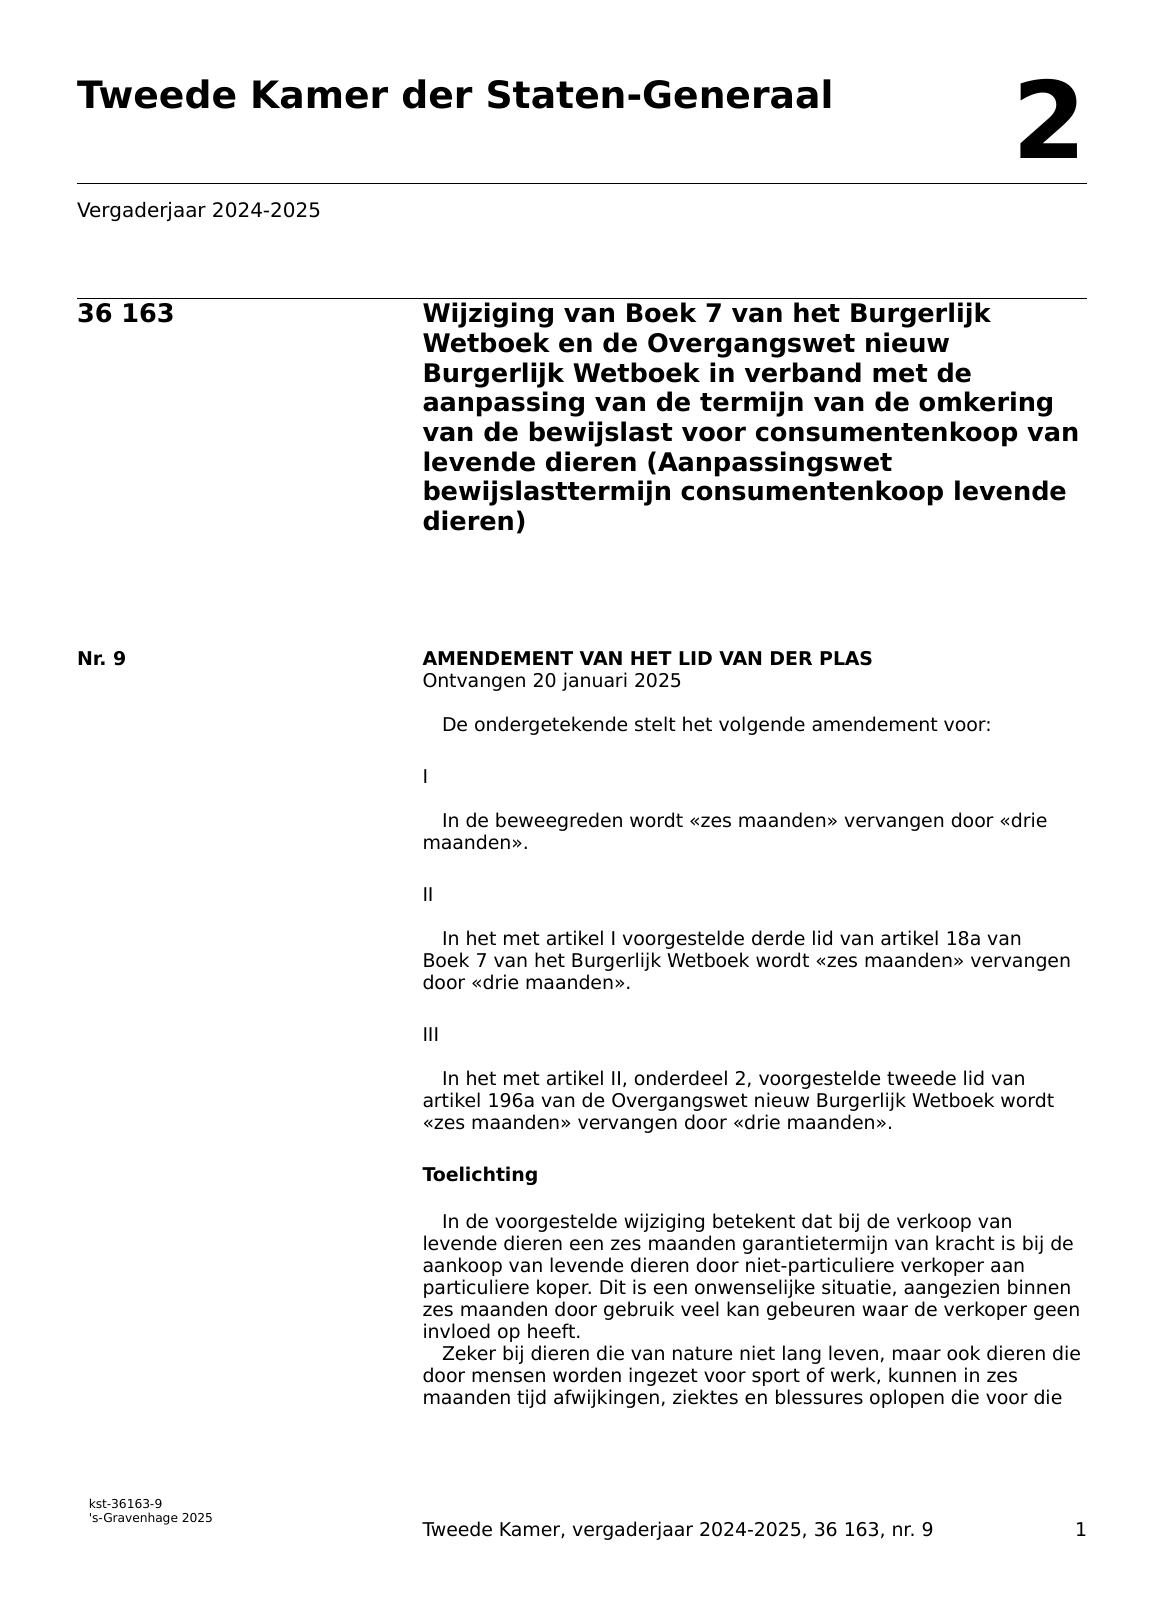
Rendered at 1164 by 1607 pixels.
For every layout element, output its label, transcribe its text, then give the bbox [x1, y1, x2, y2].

table_header 2 [886, 59, 1087, 183]
text kst-36163-9 [88, 1497, 323, 1511]
text Ontvangen 20 januari 2025 [422, 669, 1087, 691]
subtitle Toelichting [422, 1164, 1087, 1186]
text Zeker bij dieren die van nature niet lang leven, maar ook dieren die door mensen worden ingezet voor sport of werk, kunnen in zes maanden tijd afwijkingen, ziektes en blessures oplopen die voor die [422, 1343, 1087, 1409]
text In de beweegreden wordt «zes maanden» vervangen door «drie maanden». [422, 810, 1087, 854]
table_header Tweede Kamer der Staten-Generaal [77, 59, 886, 183]
table_cell Vergaderjaar 2024-2025 [77, 184, 1087, 298]
subtitle 36 163 Wijziging van Boek 7 van het Burgerlijk Wetboek en de Overgangswet nieuw Burgerlijk Wetboek in verband met de aanpassing van de termijn van de omkering van de bewijslast voor consumentenkoop van levende dieren (Aanpassingswet bewijslasttermijn consumentenkoop levende dieren) [77, 299, 1087, 536]
subtitle II [422, 884, 1087, 906]
text In de voorgestelde wijziging betekent dat bij de verkoop van levende dieren een zes maanden garantietermijn van kracht is bij de aankoop van levende dieren door niet-particuliere verkoper aan particuliere koper. Dit is een onwenselijke situatie, aangezien binnen zes maanden door gebruik veel kan gebeuren waar de verkoper geen invloed op heeft. [422, 1211, 1087, 1343]
subtitle Nr. 9 AMENDEMENT VAN HET LID VAN DER PLAS [77, 647, 1087, 669]
text 's-Gravenhage 2025 [88, 1511, 323, 1525]
text In het met artikel I voorgestelde derde lid van artikel 18a van Boek 7 van het Burgerlijk Wetboek wordt «zes maanden» vervangen door «drie maanden». [422, 928, 1087, 994]
text De ondergetekende stelt het volgende amendement voor: [422, 714, 1087, 736]
subtitle I [422, 766, 1087, 788]
text In het met artikel II, onderdeel 2, voorgestelde tweede lid van artikel 196a van de Overgangswet nieuw Burgerlijk Wetboek wordt «zes maanden» vervangen door «drie maanden». [422, 1068, 1087, 1134]
subtitle III [422, 1024, 1087, 1046]
